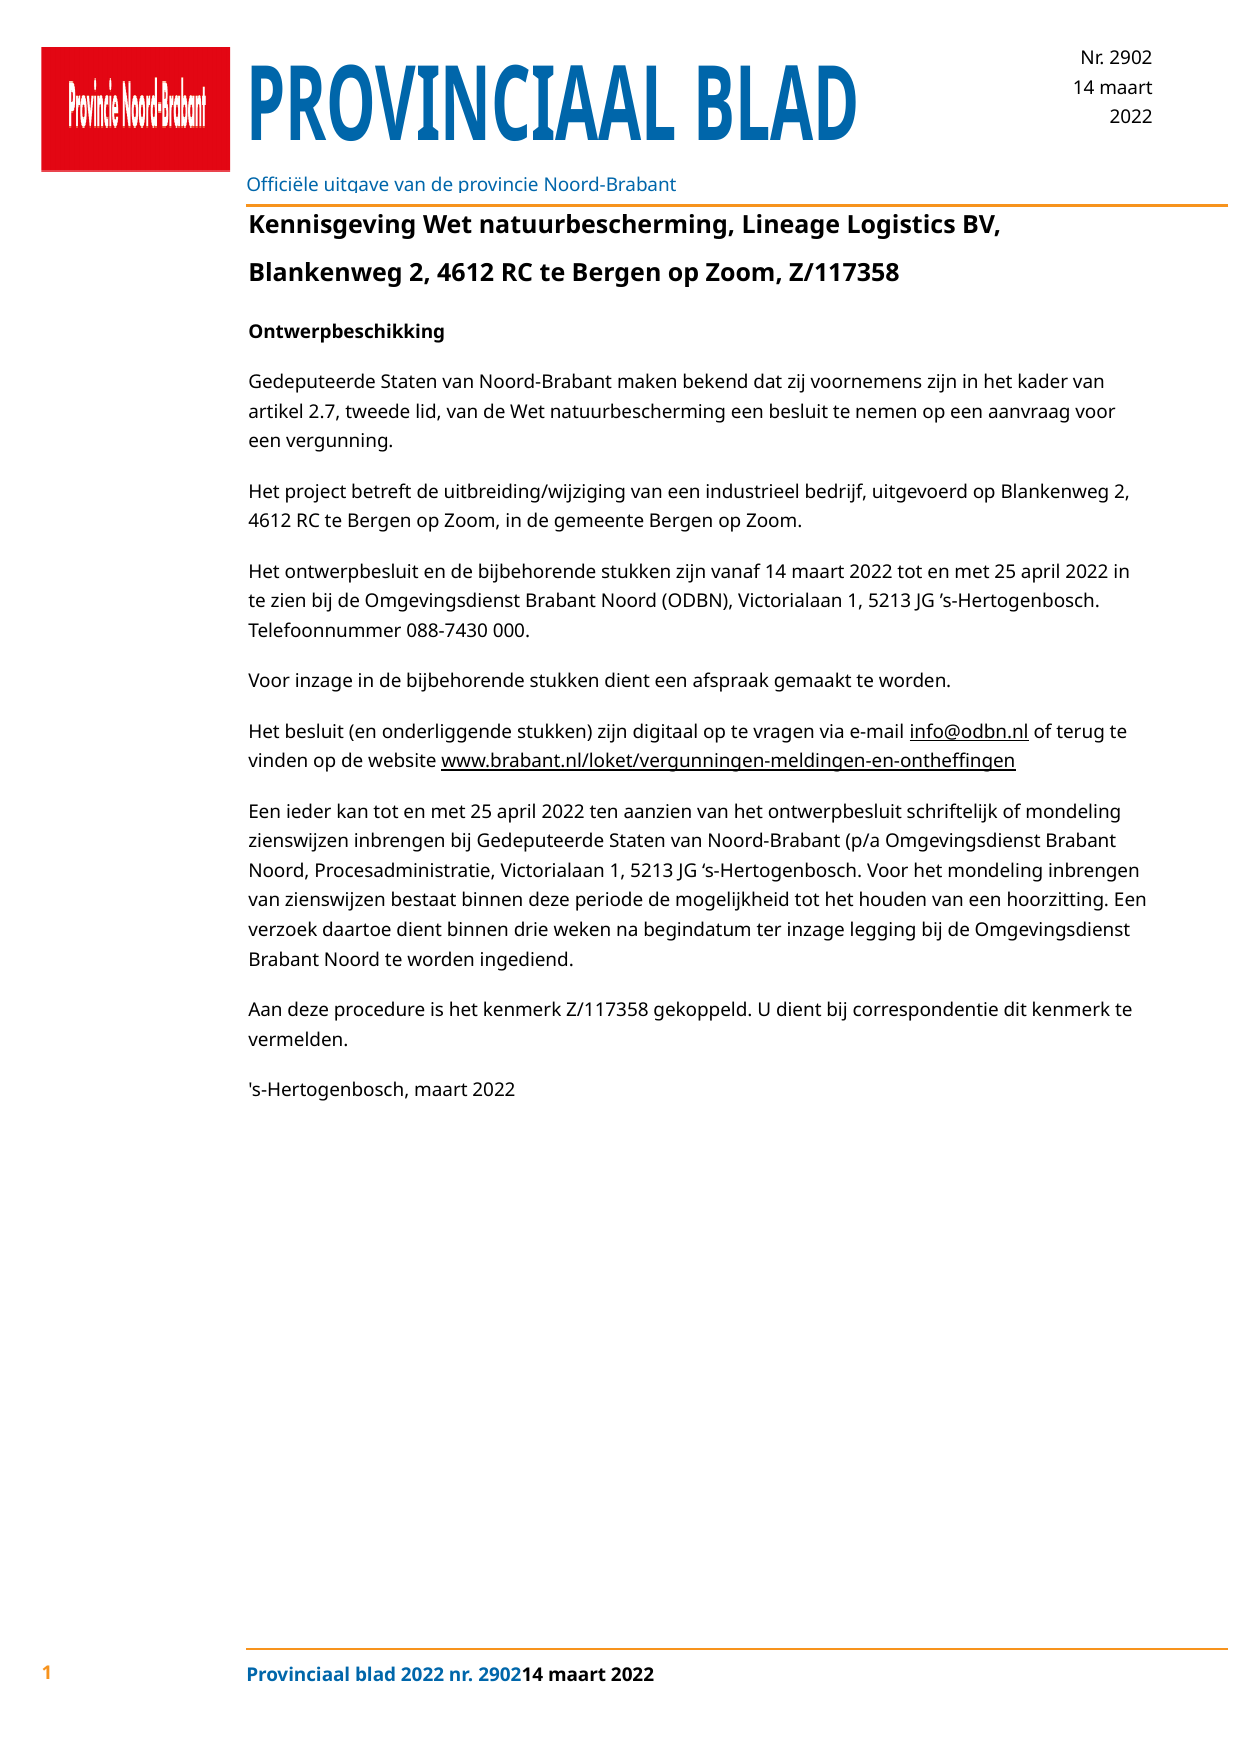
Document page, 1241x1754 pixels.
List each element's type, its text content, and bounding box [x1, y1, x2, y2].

text Kennisgeving Wet natuurbescherming, Lineage Logistics BV, Blankenweg 2, 4612 RC te Bergen op Zoom, Z/117358 [248, 207, 1152, 288]
text Ontwerpbeschikking [248, 318, 1152, 344]
text Het ontwerpbesluit en de bijbehorende stukken zijn vanaf 14 maart 2022 tot en met 25 april 2022 in te zien bij de Omgevingsdienst Brabant Noord (ODBN), Victorialaan 1, 5213 JG ’s-Hertogenbosch. Telefoonnummer 088-7430 000. [248, 558, 1152, 643]
text Het project betreft de uitbreiding/wijziging van een industrieel bedrijf, uitgevoerd op Blankenweg 2, 4612 RC te Bergen op Zoom, in de gemeente Bergen op Zoom. [248, 478, 1152, 533]
text Het besluit (en onderliggende stukken) zijn digitaal op te vragen via e-mail info@odbn.nl of terug te vinden op de website www.brabant.nl/loket/vergunningen-meldingen-en-ontheffingen [248, 718, 1152, 773]
text Aan deze procedure is het kenmerk Z/117358 gekoppeld. U dient bij correspondentie dit kenmerk te vermelden. [248, 996, 1152, 1052]
text 's-Hertogenbosch, maart 2022 [248, 1076, 1152, 1102]
text Gedeputeerde Staten van Noord-Brabant maken bekend dat zij voornemens zijn in het kader van artikel 2.7, tweede lid, van de Wet natuurbescherming een besluit te nemen op een aanvraag voor een vergunning. [248, 368, 1152, 453]
text Voor inzage in de bijbehorende stukken dient een afspraak gemaakt te worden. [248, 667, 1152, 693]
text Een ieder kan tot en met 25 april 2022 ten aanzien van het ontwerpbesluit schriftelijk of mondeling zienswijzen inbrengen bij Gedeputeerde Staten van Noord-Brabant (p/a Omgevingsdienst Brabant Noord, Procesadministratie, Victorialaan 1, 5213 JG ‘s-Hertogenbosch. Voor het mondeling inbrengen van zienswijzen bestaat binnen deze periode de mogelijkheid tot het houden van een hoorzitting. Een verzoek daartoe dient binnen drie weken na begindatum ter inzage legging bij de Omgevingsdienst Brabant Noord te worden ingediend. [248, 798, 1152, 972]
picture [41, 47, 231, 172]
